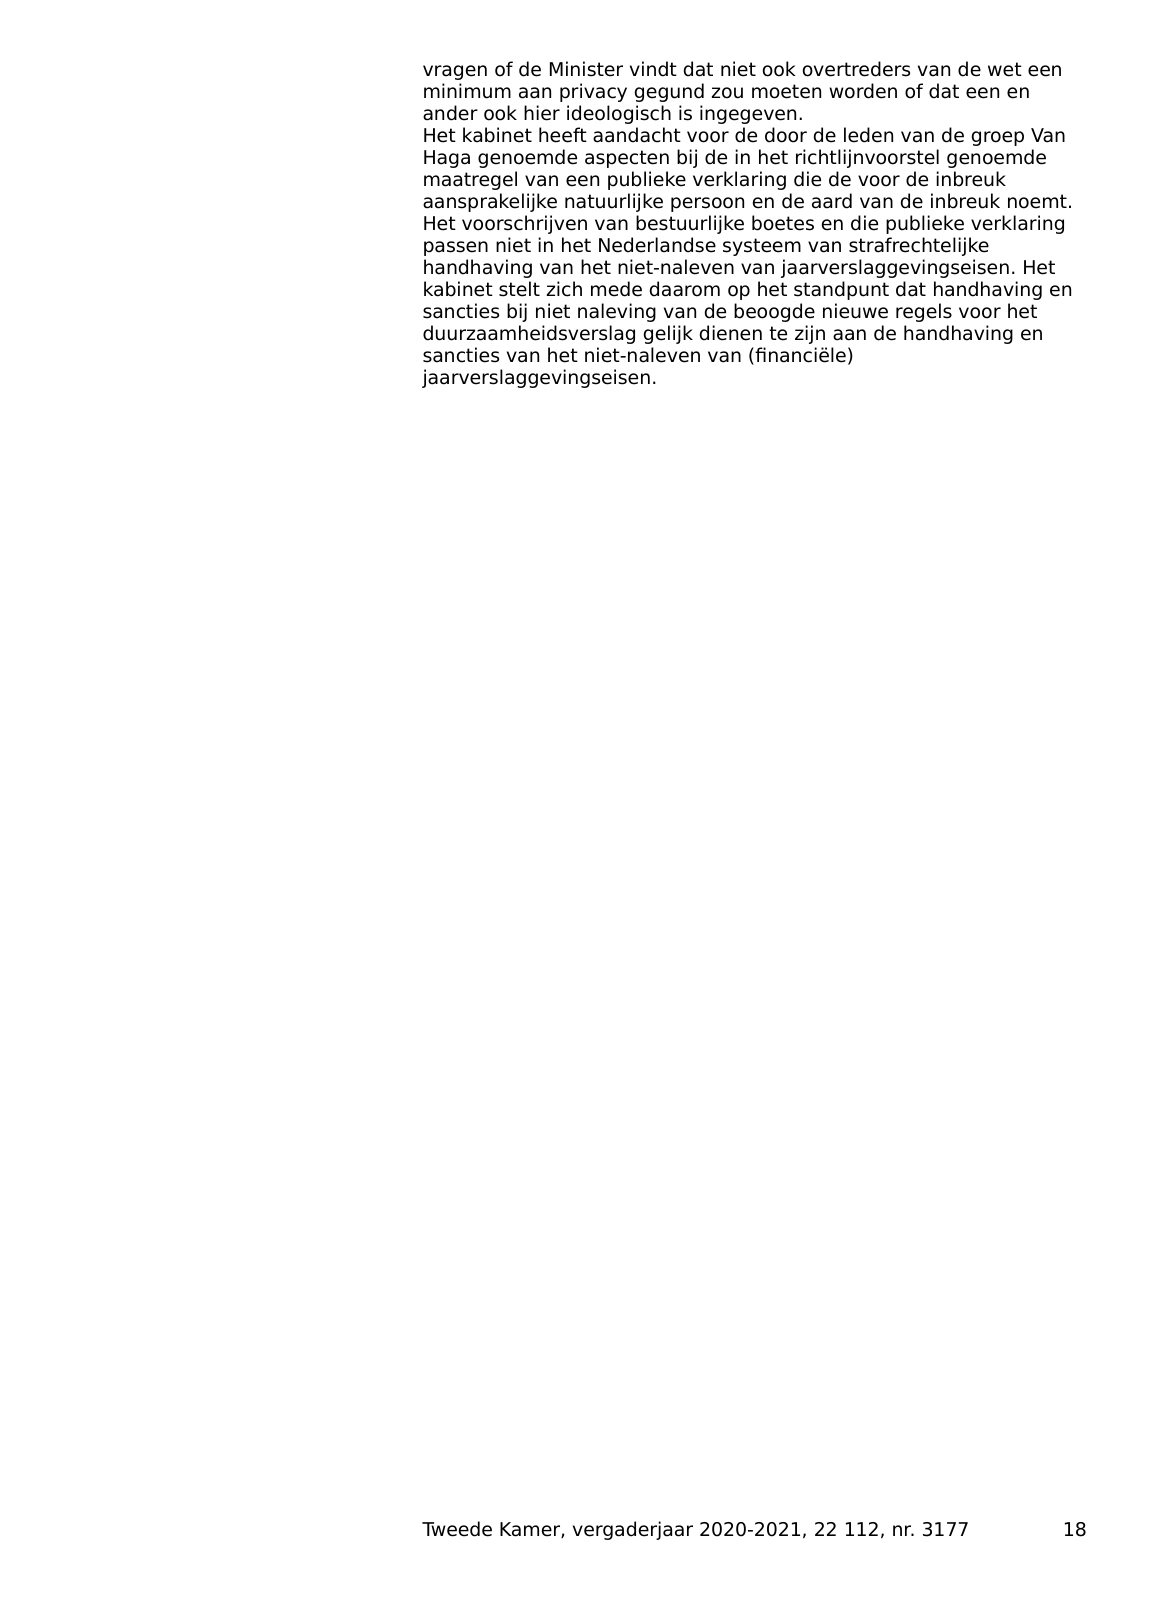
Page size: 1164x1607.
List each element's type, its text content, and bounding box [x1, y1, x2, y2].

text vragen of de Minister vindt dat niet ook overtreders van de wet een minimum aan privacy gegund zou moeten worden of dat een en ander ook hier ideologisch is ingegeven. [422, 59, 1087, 125]
text Het kabinet heeft aandacht voor de door de leden van de groep Van Haga genoemde aspecten bij de in het richtlijnvoorstel genoemde maatregel van een publieke verklaring die de voor de inbreuk aansprakelijke natuurlijke persoon en de aard van de inbreuk noemt. Het voorschrijven van bestuurlijke boetes en die publieke verklaring passen niet in het Nederlandse systeem van strafrechtelijke handhaving van het niet-naleven van jaarverslaggevingseisen. Het kabinet stelt zich mede daarom op het standpunt dat handhaving en sancties bij niet naleving van de beoogde nieuwe regels voor het duurzaamheidsverslag gelijk dienen te zijn aan de handhaving en sancties van het niet-naleven van (financiële) jaarverslaggevingseisen. [422, 125, 1087, 389]
